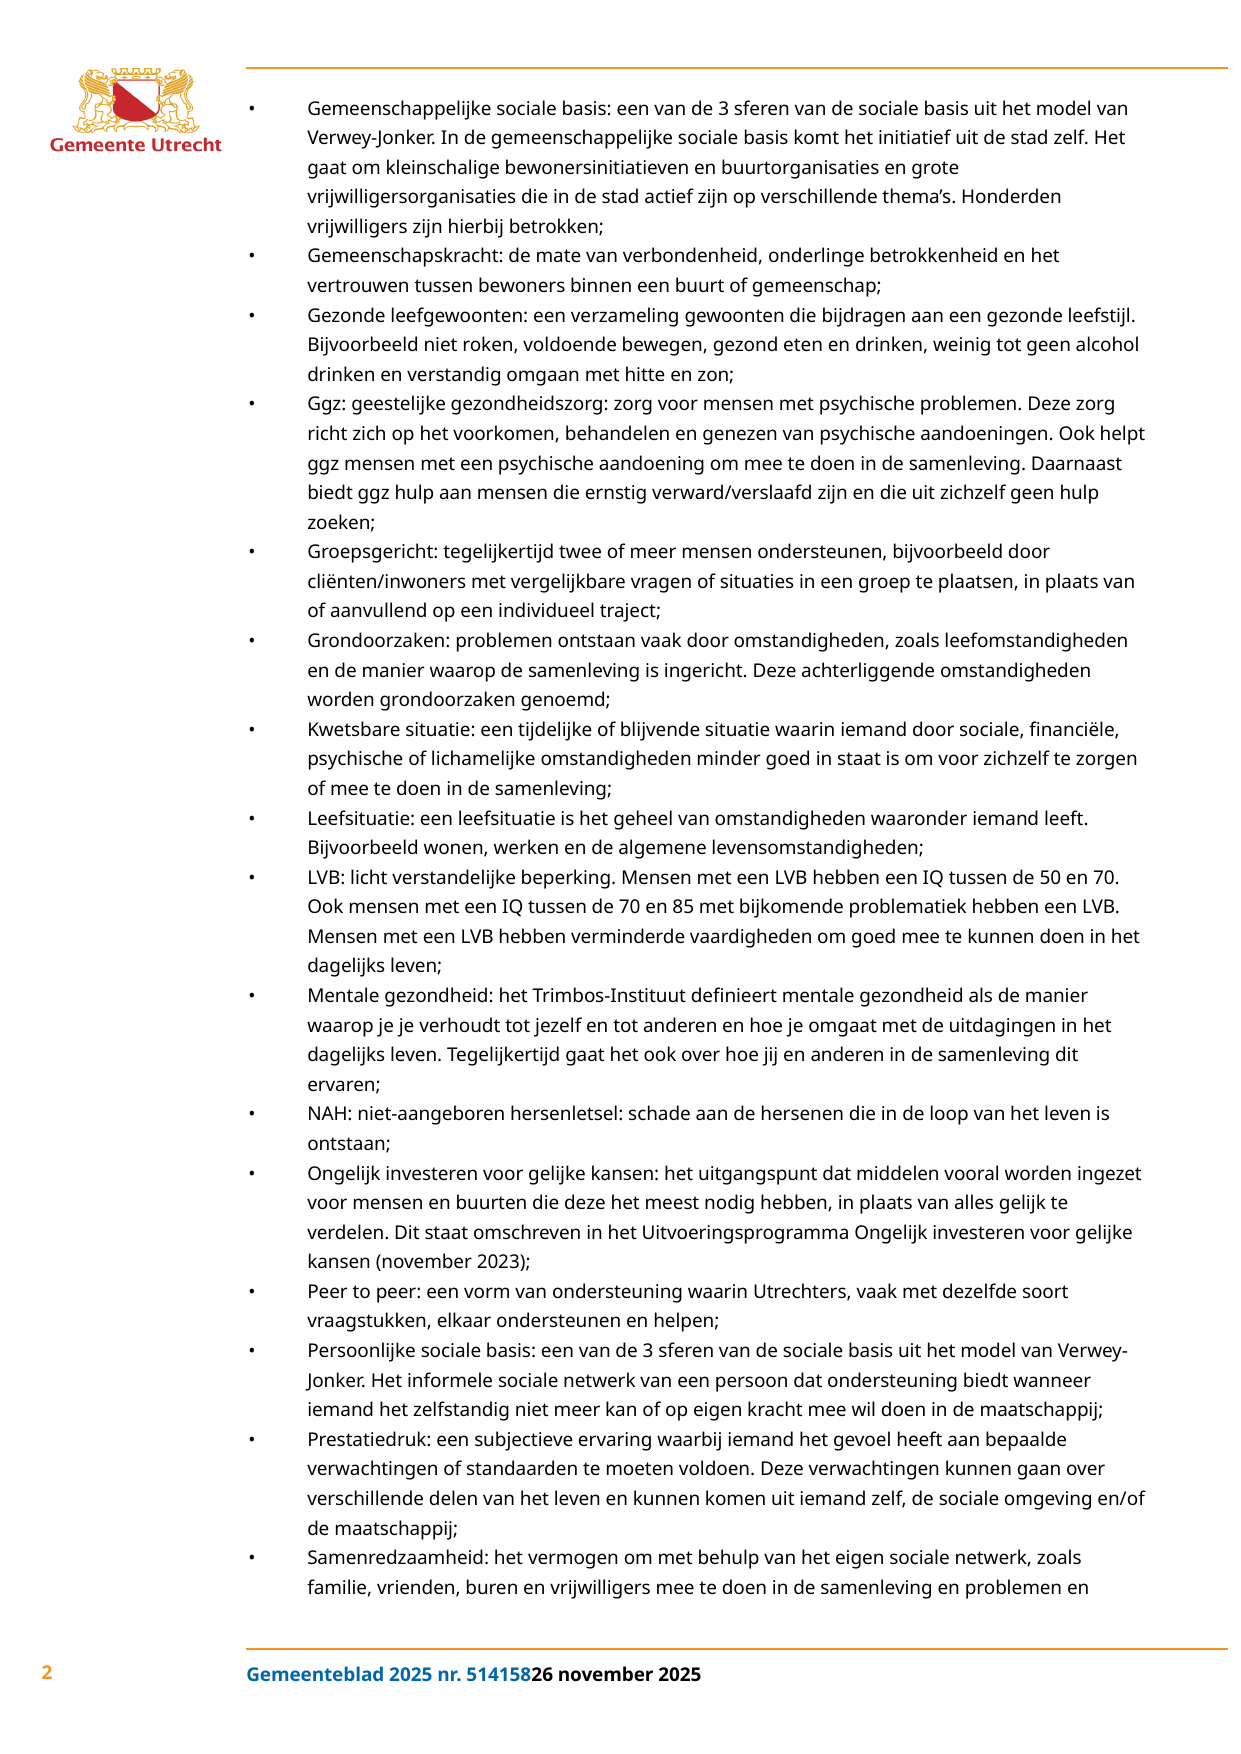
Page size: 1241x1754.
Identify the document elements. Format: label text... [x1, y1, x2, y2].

list Persoonlijke sociale basis: een van de 3 sferen van de sociale basis uit het model van Verwey-Jonker. Het informele sociale netwerk van een persoon dat ondersteuning biedt wanneer iemand het zelfstandig niet meer kan of op eigen kracht mee wil doen in de maatschappij; [248, 1337, 1152, 1422]
list NAH: niet-aangeboren hersenletsel: schade aan de hersenen die in de loop van het leven is ontstaan; [248, 1101, 1152, 1156]
list Groepsgericht: tegelijkertijd twee of meer mensen ondersteunen, bijvoorbeeld door cliënten/inwoners met vergelijkbare vragen of situaties in een groep te plaatsen, in plaats van of aanvullend op een individueel traject; [248, 538, 1152, 623]
list Ggz: geestelijke gezondheidszorg: zorg voor mensen met psychische problemen. Deze zorg richt zich op het voorkomen, behandelen en genezen van psychische aandoeningen. Ook helpt ggz mensen met een psychische aandoening om mee te doen in de samenleving. Daarnaast biedt ggz hulp aan mensen die ernstig verward/verslaafd zijn en die uit zichzelf geen hulp zoeken; [248, 391, 1152, 535]
list Kwetsbare situatie: een tijdelijke of blijvende situatie waarin iemand door sociale, financiële, psychische of lichamelijke omstandigheden minder goed in staat is om voor zichzelf te zorgen of mee te doen in de samenleving; [248, 716, 1152, 801]
list LVB: licht verstandelijke beperking. Mensen met een LVB hebben een IQ tussen de 50 en 70. Ook mensen met een IQ tussen de 70 en 85 met bijkomende problematiek hebben een LVB. Mensen met een LVB hebben verminderde vaardigheden om goed mee te kunnen doen in het dagelijks leven; [248, 864, 1152, 978]
list Gezonde leefgewoonten: een verzameling gewoonten die bijdragen aan een gezonde leefstijl. Bijvoorbeeld niet roken, voldoende bewegen, gezond eten en drinken, weinig tot geen alcohol drinken en verstandig omgaan met hitte en zon; [248, 302, 1152, 387]
list Gemeenschappelijke sociale basis: een van de 3 sferen van de sociale basis uit het model van Verwey-Jonker. In de gemeenschappelijke sociale basis komt het initiatief uit de stad zelf. Het gaat om kleinschalige bewonersinitiatieven en buurtorganisaties en grote vrijwilligersorganisaties die in de stad actief zijn op verschillende thema’s. Honderden vrijwilligers zijn hierbij betrokken; [248, 95, 1152, 239]
picture [41, 47, 231, 172]
list Samenredzaamheid: het vermogen om met behulp van het eigen sociale netwerk, zoals familie, vrienden, buren en vrijwilligers mee te doen in de samenleving en problemen en [248, 1544, 1152, 1600]
list Gemeenschapskracht: de mate van verbondenheid, onderlinge betrokkenheid en het vertrouwen tussen bewoners binnen een buurt of gemeenschap; [248, 243, 1152, 298]
list Peer to peer: een vorm van ondersteuning waarin Utrechters, vaak met dezelfde soort vraagstukken, elkaar ondersteunen en helpen; [248, 1278, 1152, 1333]
list Grondoorzaken: problemen ontstaan vaak door omstandigheden, zoals leefomstandigheden en de manier waarop de samenleving is ingericht. Deze achterliggende omstandigheden worden grondoorzaken genoemd; [248, 627, 1152, 712]
list Mentale gezondheid: het Trimbos-Instituut definieert mentale gezondheid als de manier waarop je je verhoudt tot jezelf en tot anderen en hoe je omgaat met de uitdagingen in het dagelijks leven. Tegelijkertijd gaat het ook over hoe jij en anderen in de samenleving dit ervaren; [248, 982, 1152, 1097]
list Ongelijk investeren voor gelijke kansen: het uitgangspunt dat middelen vooral worden ingezet voor mensen en buurten die deze het meest nodig hebben, in plaats van alles gelijk te verdelen. Dit staat omschreven in het Uitvoeringsprogramma Ongelijk investeren voor gelijke kansen (november 2023); [248, 1160, 1152, 1274]
list Leefsituatie: een leefsituatie is het geheel van omstandigheden waaronder iemand leeft. Bijvoorbeeld wonen, werken en de algemene levensomstandigheden; [248, 805, 1152, 860]
list Prestatiedruk: een subjectieve ervaring waarbij iemand het gevoel heeft aan bepaalde verwachtingen of standaarden te moeten voldoen. Deze verwachtingen kunnen gaan over verschillende delen van het leven en kunnen komen uit iemand zelf, de sociale omgeving en/of de maatschappij; [248, 1426, 1152, 1541]
